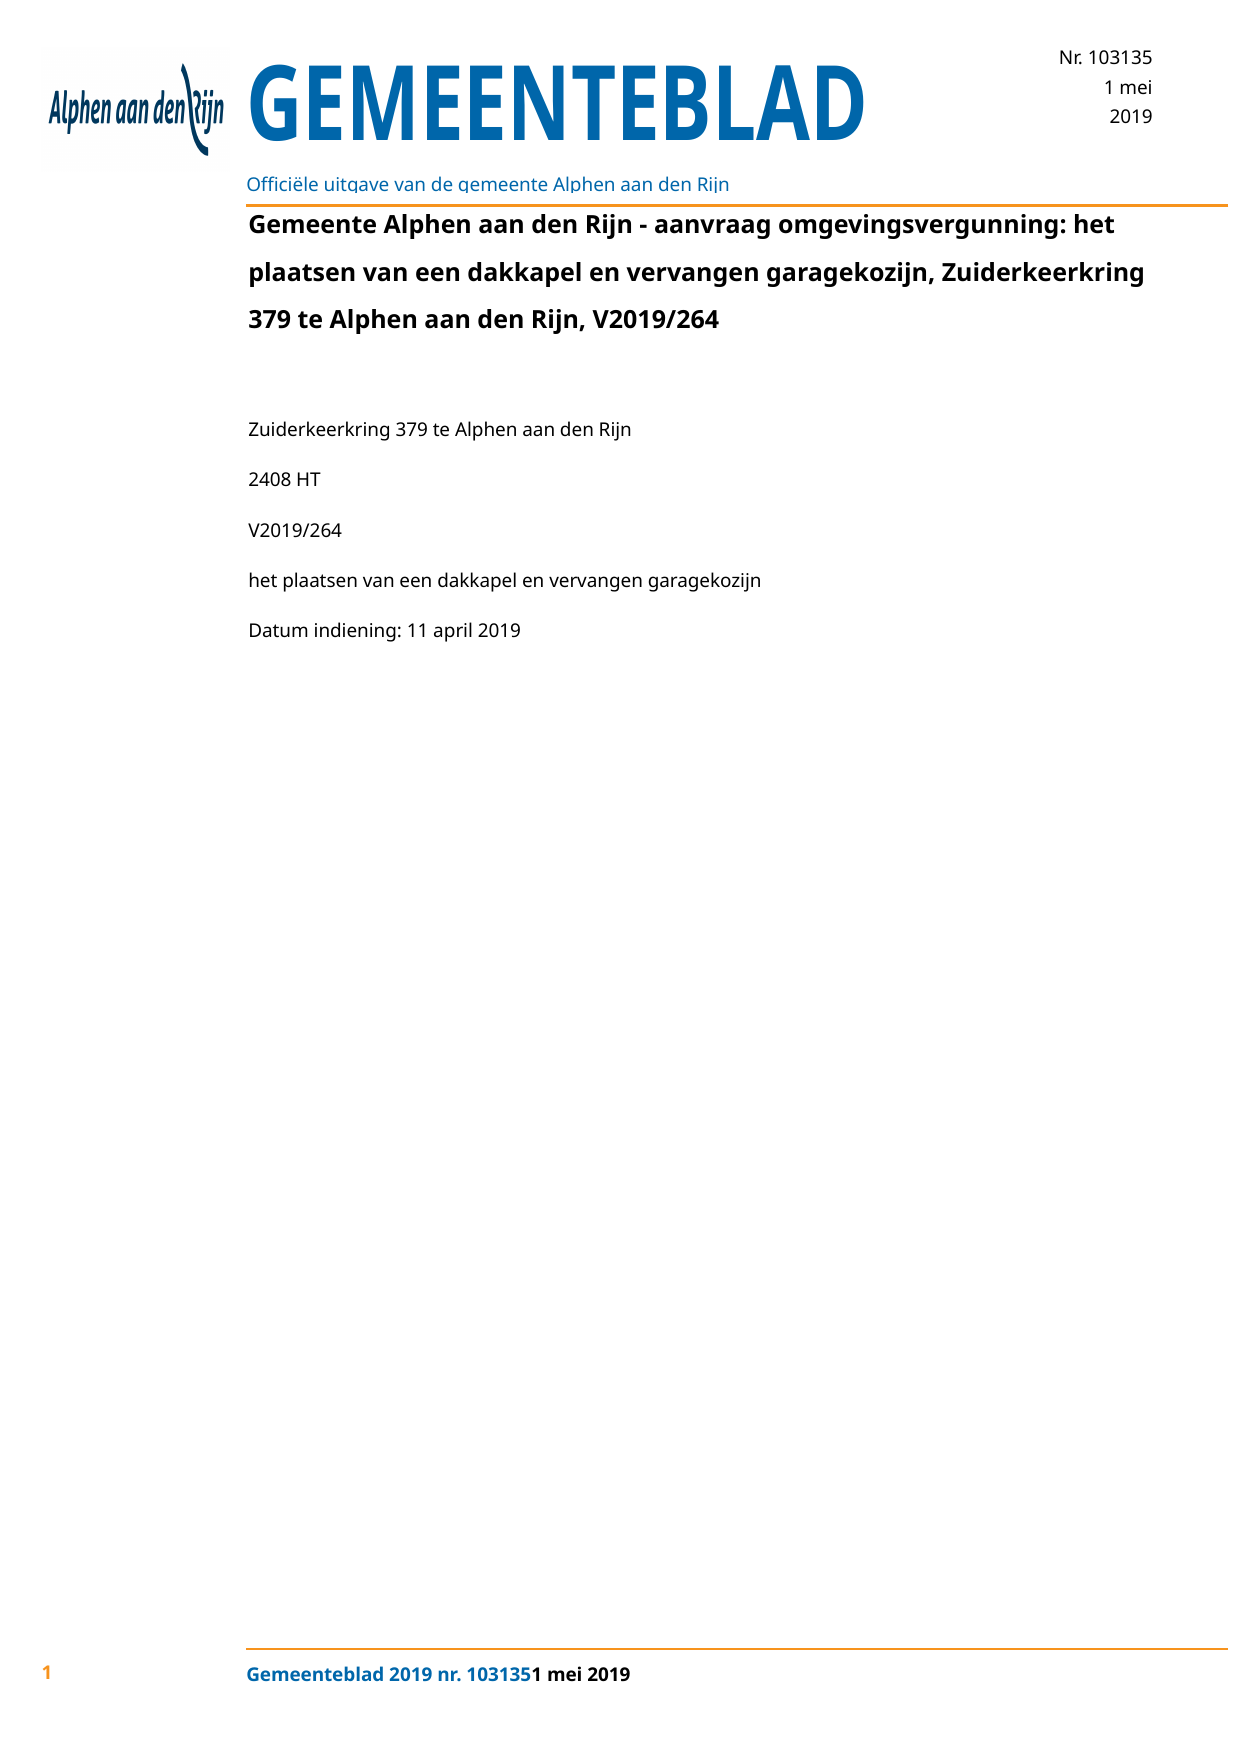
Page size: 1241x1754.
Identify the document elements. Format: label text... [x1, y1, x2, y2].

text V2019/264 [248, 517, 1152, 542]
picture [41, 47, 231, 172]
text Zuiderkeerkring 379 te Alphen aan den Rijn [248, 416, 1152, 442]
text 2408 HT [248, 466, 1152, 492]
text Gemeente Alphen aan den Rijn - aanvraag omgevingsvergunning: het plaatsen van een dakkapel en vervangen garagekozijn, Zuiderkeerkring 379 te Alphen aan den Rijn, V2019/264 [248, 207, 1152, 336]
text het plaatsen van een dakkapel en vervangen garagekozijn [248, 567, 1152, 593]
text Datum indiening: 11 april 2019 [248, 618, 1152, 643]
